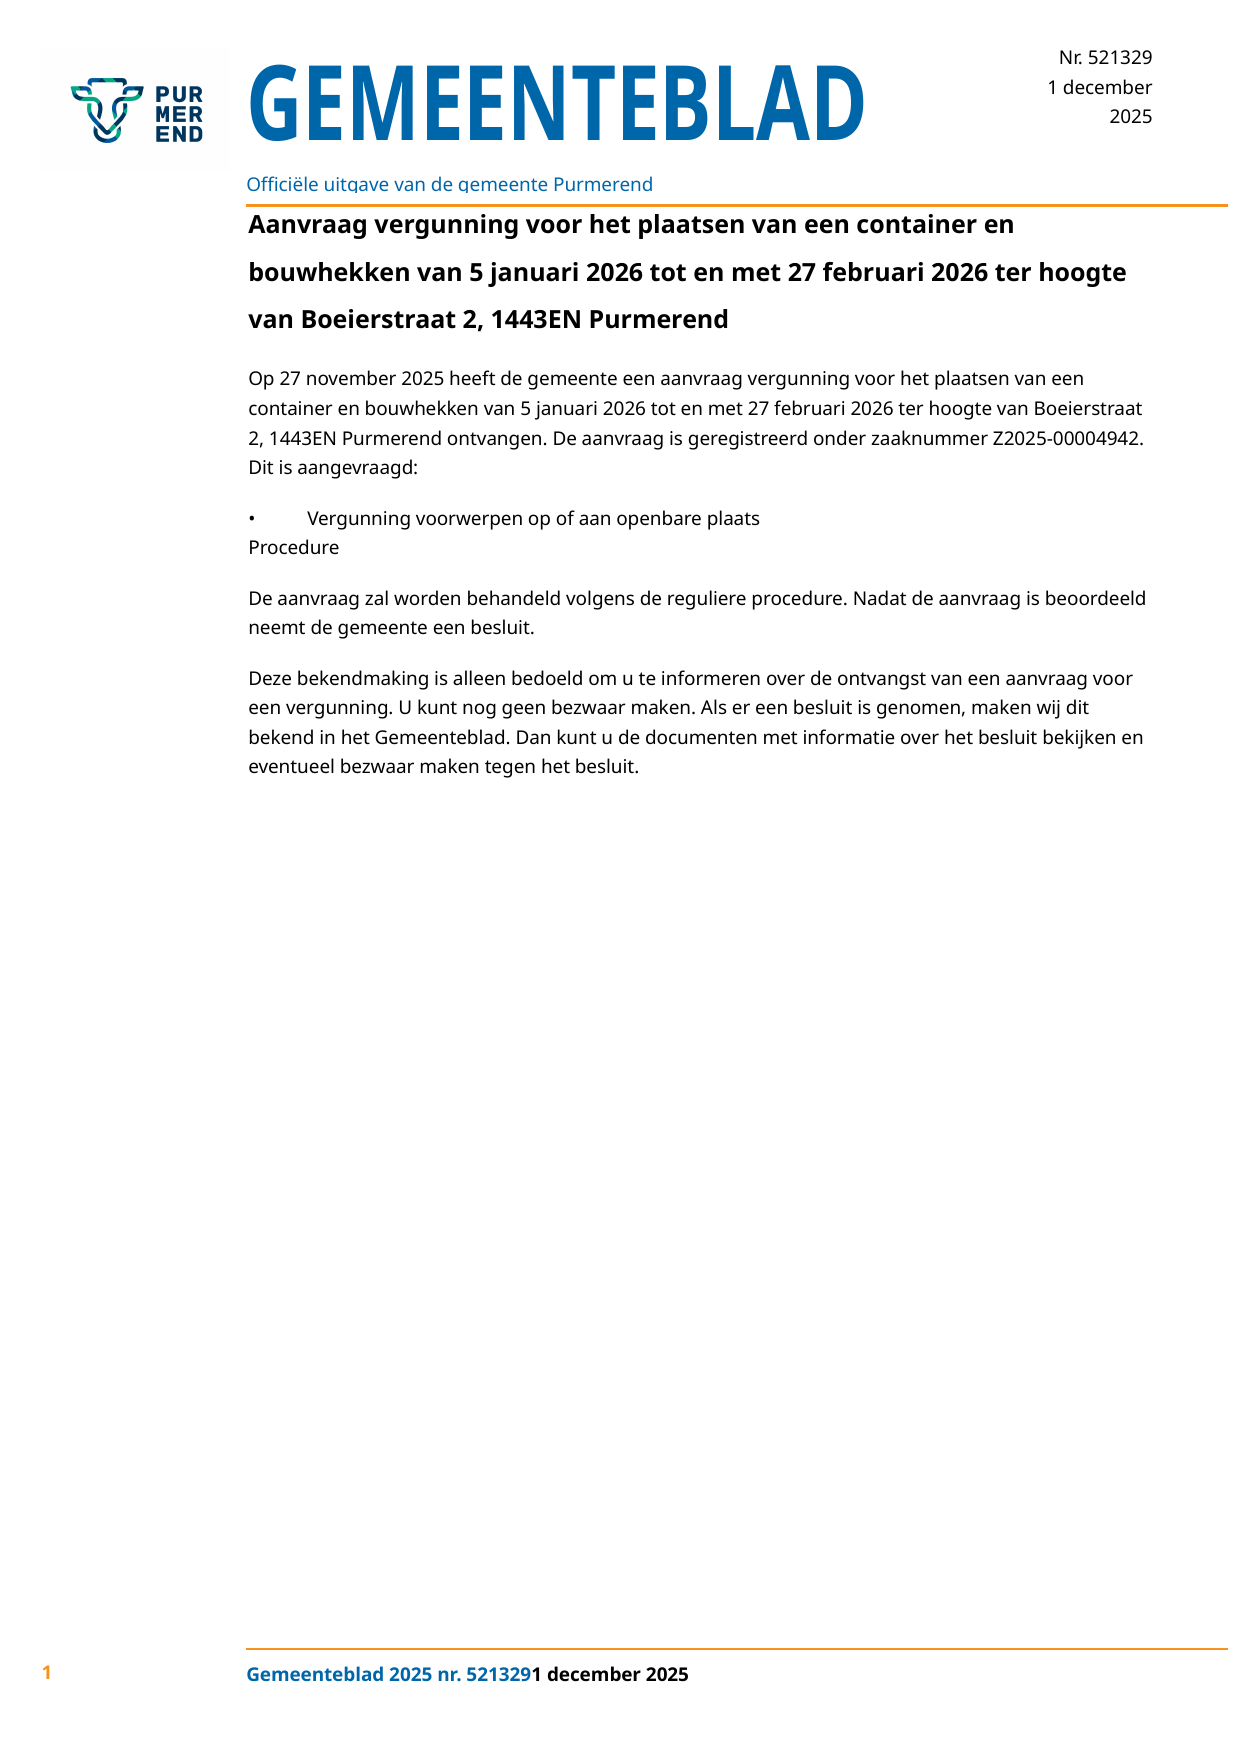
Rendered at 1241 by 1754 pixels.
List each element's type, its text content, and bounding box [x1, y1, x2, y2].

text Op 27 november 2025 heeft de gemeente een aanvraag vergunning voor het plaatsen van een container en bouwhekken van 5 januari 2026 tot en met 27 februari 2026 ter hoogte van Boeierstraat 2, 1443EN Purmerend ontvangen. De aanvraag is geregistreerd onder zaaknummer Z2025-00004942. Dit is aangevraagd: [248, 366, 1152, 480]
text De aanvraag zal worden behandeld volgens de reguliere procedure. Nadat de aanvraag is beoordeeld neemt de gemeente een besluit. [248, 585, 1152, 640]
list Vergunning voorwerpen op of aan openbare plaats [248, 505, 1152, 530]
text Deze bekendmaking is alleen bedoeld om u te informeren over de ontvangst van een aanvraag voor een vergunning. U kunt nog geen bezwaar maken. Als er een besluit is genomen, maken wij dit bekend in het Gemeenteblad. Dan kunt u de documenten met informatie over het besluit bekijken en eventueel bezwaar maken tegen het besluit. [248, 665, 1152, 779]
text Procedure [248, 534, 1152, 560]
picture [41, 47, 231, 172]
text Aanvraag vergunning voor het plaatsen van een container en bouwhekken van 5 januari 2026 tot en met 27 februari 2026 ter hoogte van Boeierstraat 2, 1443EN Purmerend [248, 207, 1152, 336]
